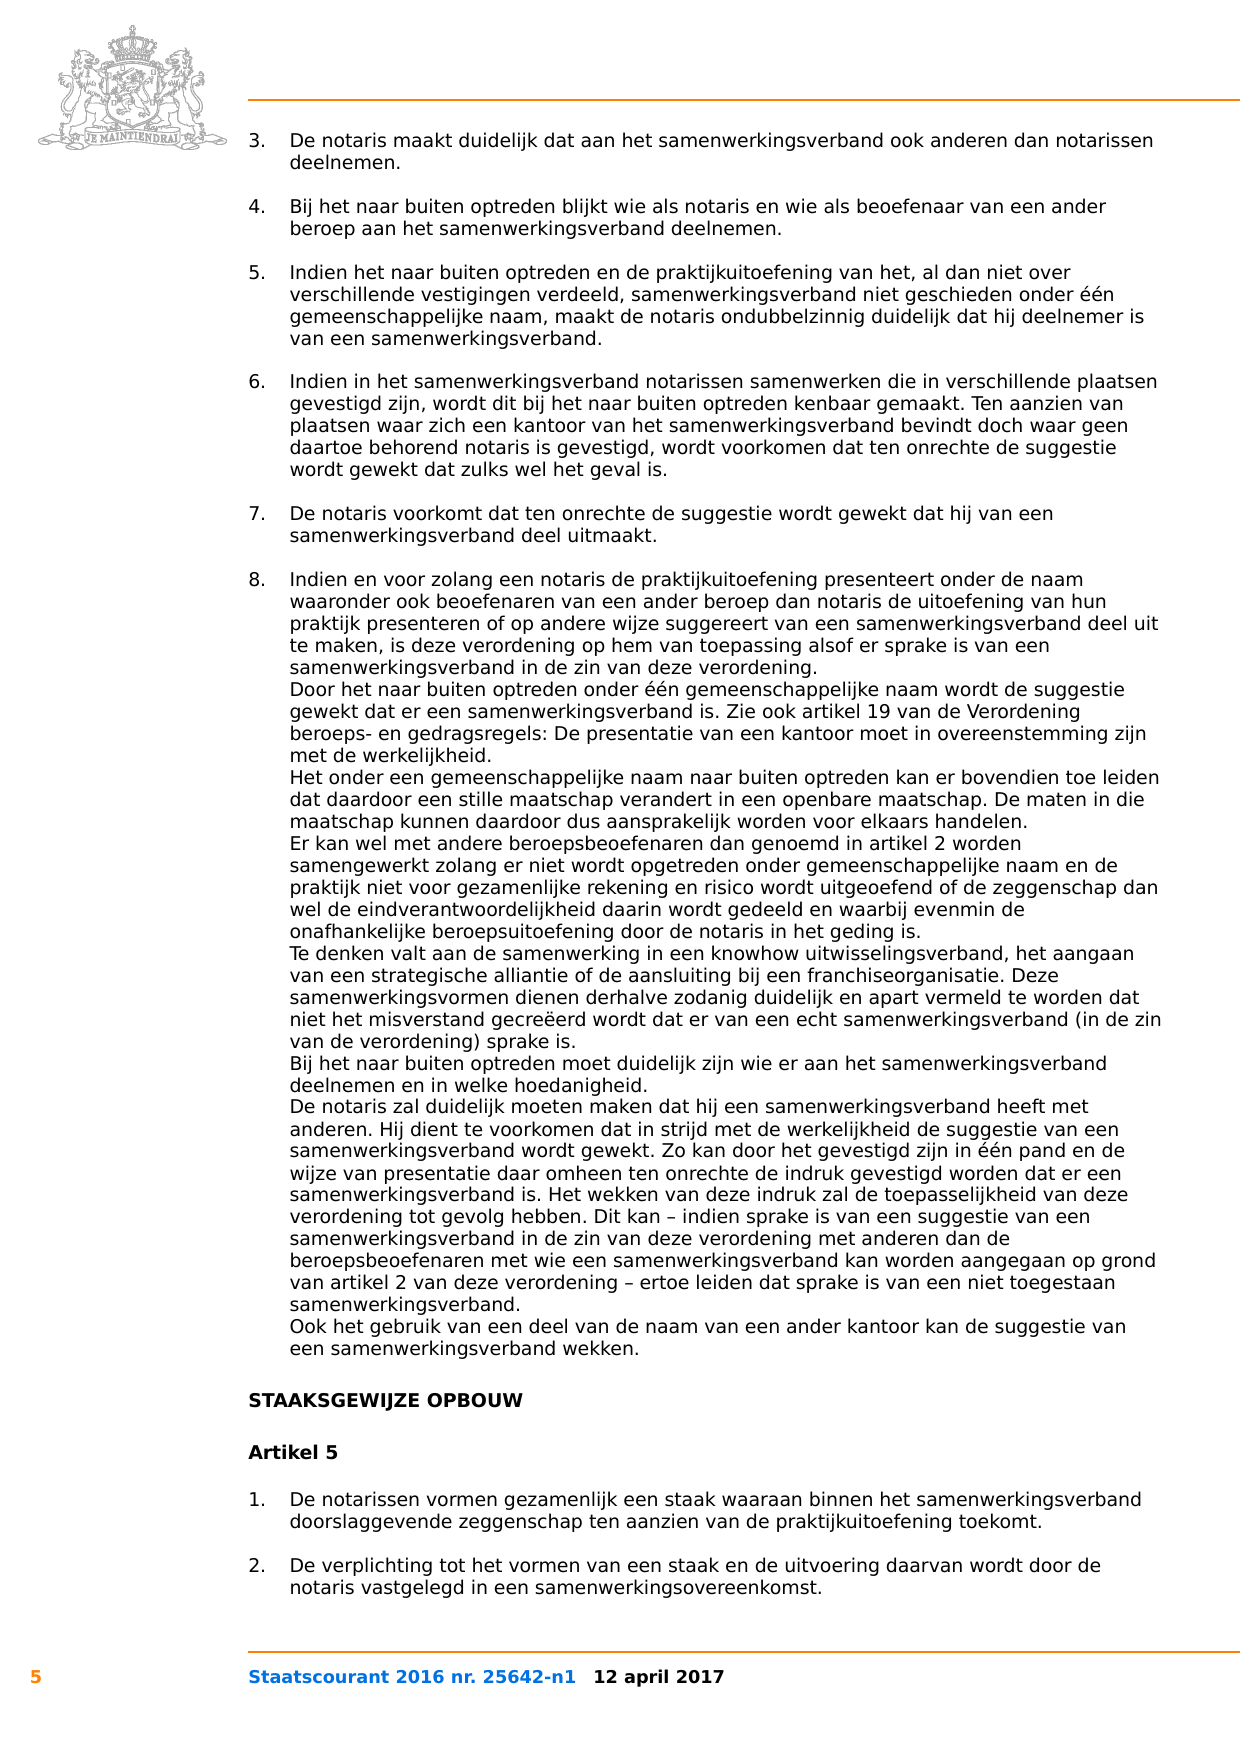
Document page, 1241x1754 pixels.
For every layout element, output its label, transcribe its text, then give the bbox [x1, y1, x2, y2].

text 8. Indien en voor zolang een notaris de praktijkuitoefening presenteert onder de naam waaronder ook beoefenaren van een ander beroep dan notaris de uitoefening van hun praktijk presenteren of op andere wijze suggereert van een samenwerkingsverband deel uit te maken, is deze verordening op hem van toepassing alsof er sprake is van een samenwerkingsverband in de zin van deze verordening. [248, 569, 1163, 679]
subtitle STAAKSGEWIJZE OPBOUW [248, 1390, 1163, 1412]
text 5. Indien het naar buiten optreden en de praktijkuitoefening van het, al dan niet over verschillende vestigingen verdeeld, samenwerkingsverband niet geschieden onder één gemeenschappelijke naam, maakt de notaris ondubbelzinnig duidelijk dat hij deelnemer is van een samenwerkingsverband. [248, 262, 1163, 349]
text 3. De notaris maakt duidelijk dat aan het samenwerkingsverband ook anderen dan notarissen deelnemen. [248, 130, 1163, 174]
subtitle Artikel 5 [248, 1442, 1163, 1464]
text Bij het naar buiten optreden moet duidelijk zijn wie er aan het samenwerkingsverband deelnemen en in welke hoedanigheid. [289, 1052, 1163, 1096]
picture [38, 25, 227, 150]
text De notaris zal duidelijk moeten maken dat hij een samenwerkingsverband heeft met anderen. Hij dient te voorkomen dat in strijd met de werkelijkheid de suggestie van een samenwerkingsverband wordt gewekt. Zo kan door het gevestigd zijn in één pand en de wijze van presentatie daar omheen ten onrechte de indruk gevestigd worden dat er een samenwerkingsverband is. Het wekken van deze indruk zal de toepasselijkheid van deze verordening tot gevolg hebben. Dit kan – indien sprake is van een suggestie van een samenwerkingsverband in de zin van deze verordening met anderen dan de beroepsbeoefenaren met wie een samenwerkingsverband kan worden aangegaan op grond van artikel 2 van deze verordening – ertoe leiden dat sprake is van een niet toegestaan samenwerkingsverband. [289, 1096, 1163, 1316]
text 6. Indien in het samenwerkingsverband notarissen samenwerken die in verschillende plaatsen gevestigd zijn, wordt dit bij het naar buiten optreden kenbaar gemaakt. Ten aanzien van plaatsen waar zich een kantoor van het samenwerkingsverband bevindt doch waar geen daartoe behorend notaris is gevestigd, wordt voorkomen dat ten onrechte de suggestie wordt gewekt dat zulks wel het geval is. [248, 371, 1163, 481]
text Er kan wel met andere beroepsbeoefenaren dan genoemd in artikel 2 worden samengewerkt zolang er niet wordt opgetreden onder gemeenschappelijke naam en de praktijk niet voor gezamenlijke rekening en risico wordt uitgeoefend of de zeggenschap dan wel de eindverantwoordelijkheid daarin wordt gedeeld en waarbij evenmin de onafhankelijke beroepsuitoefening door de notaris in het geding is. [289, 833, 1163, 943]
text Door het naar buiten optreden onder één gemeenschappelijke naam wordt de suggestie gewekt dat er een samenwerkingsverband is. Zie ook artikel 19 van de Verordening beroeps- en gedragsregels: De presentatie van een kantoor moet in overeenstemming zijn met de werkelijkheid. [289, 679, 1163, 767]
text Ook het gebruik van een deel van de naam van een ander kantoor kan de suggestie van een samenwerkingsverband wekken. [289, 1316, 1163, 1360]
text 4. Bij het naar buiten optreden blijkt wie als notaris en wie als beoefenaar van een ander beroep aan het samenwerkingsverband deelnemen. [248, 196, 1163, 240]
text 1. De notarissen vormen gezamenlijk een staak waaraan binnen het samenwerkingsverband doorslaggevende zeggenschap ten aanzien van de praktijkuitoefening toekomt. [248, 1489, 1163, 1533]
text Het onder een gemeenschappelijke naam naar buiten optreden kan er bovendien toe leiden dat daardoor een stille maatschap verandert in een openbare maatschap. De maten in die maatschap kunnen daardoor dus aansprakelijk worden voor elkaars handelen. [289, 767, 1163, 833]
text Te denken valt aan de samenwerking in een knowhow uitwisselingsverband, het aangaan van een strategische alliantie of de aansluiting bij een franchiseorganisatie. Deze samenwerkingsvormen dienen derhalve zodanig duidelijk en apart vermeld te worden dat niet het misverstand gecreëerd wordt dat er van een echt samenwerkingsverband (in de zin van de verordening) sprake is. [289, 943, 1163, 1052]
text 2. De verplichting tot het vormen van een staak en de uitvoering daarvan wordt door de notaris vastgelegd in een samenwerkingsovereenkomst. [248, 1555, 1163, 1599]
text 7. De notaris voorkomt dat ten onrechte de suggestie wordt gewekt dat hij van een samenwerkingsverband deel uitmaakt. [248, 503, 1163, 547]
